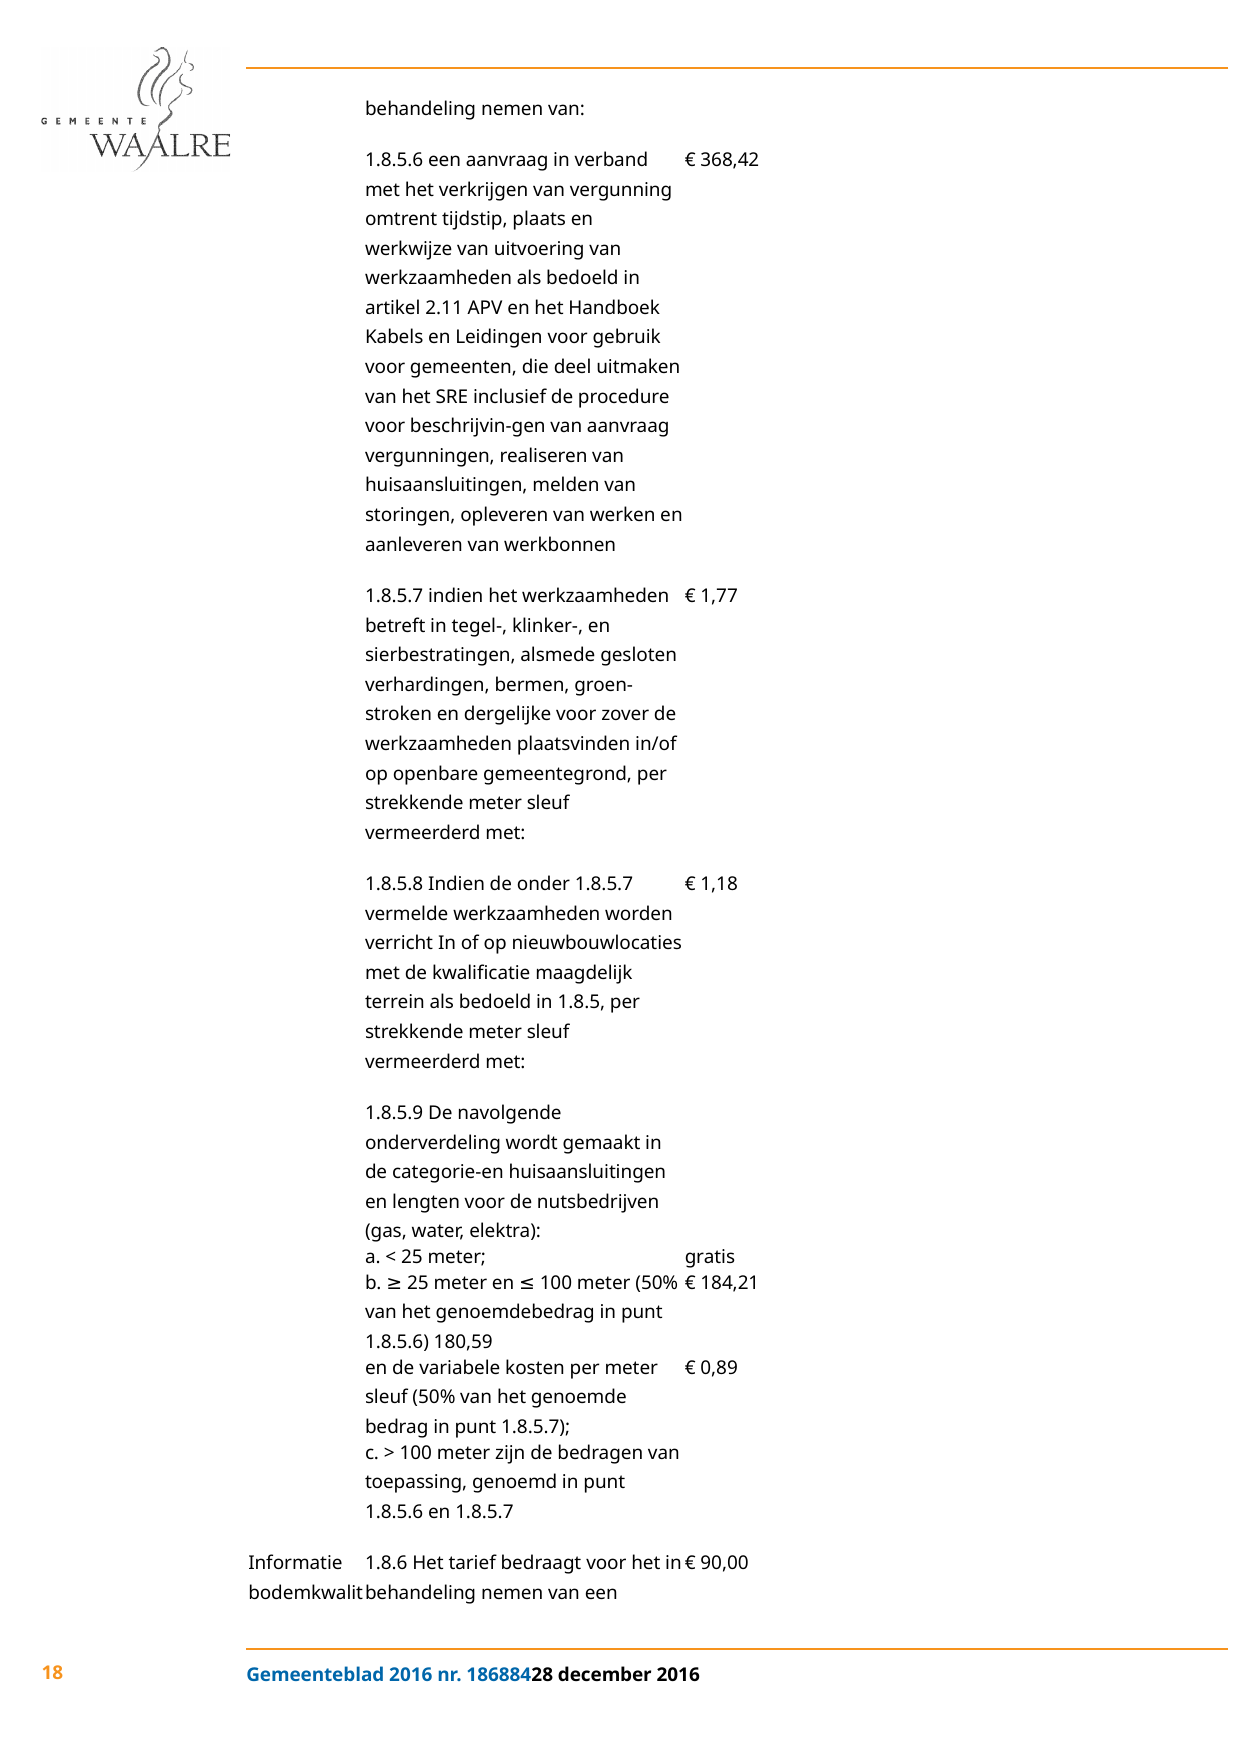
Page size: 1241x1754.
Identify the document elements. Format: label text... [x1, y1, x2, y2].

table_cell [685, 1074, 801, 1099]
table_cell [365, 845, 684, 870]
table_cell € 1,18 [685, 870, 801, 1074]
table_cell [248, 557, 365, 582]
table_cell [685, 95, 801, 121]
table_cell [918, 1550, 1035, 1605]
table_cell [248, 870, 365, 1074]
table_cell [918, 1244, 1035, 1269]
table_cell [685, 845, 801, 870]
table_cell [801, 1354, 918, 1439]
table_cell [248, 1354, 365, 1439]
table_cell [1035, 95, 1152, 121]
table_cell [801, 845, 918, 870]
table_cell [365, 1524, 684, 1549]
table_cell [918, 1269, 1035, 1354]
table_cell [685, 1524, 801, 1549]
table_cell [248, 1439, 365, 1524]
table_cell € 1,77 [685, 582, 801, 845]
table_cell [1035, 1354, 1152, 1439]
table_cell [801, 95, 918, 121]
table_cell 1.8.5.6 een aanvraag in verband met het verkrijgen van vergunning omtrent tijdstip, plaats en werkwijze van uitvoering van werkzaamheden als bedoeld in artikel 2.11 APV en het Handboek Kabels en Leidingen voor gebruik voor gemeenten, die deel uitmaken van het SRE inclusief de procedure voor beschrijvin-gen van aanvraag vergunningen, realiseren van huisaansluitingen, melden van storingen, opleveren van werken en aanleveren van werkbonnen [365, 146, 684, 557]
table_cell [918, 146, 1035, 557]
table_cell [1035, 121, 1152, 146]
table_cell [1035, 582, 1152, 845]
table_cell [801, 1244, 918, 1269]
table_cell [365, 121, 684, 146]
table_cell [918, 121, 1035, 146]
table_cell b. ≥ 25 meter en ≤ 100 meter (50% van het genoemdebedrag in punt 1.8.5.6) 180,59 [365, 1269, 684, 1354]
table_cell a. < 25 meter; [365, 1244, 684, 1269]
table_cell [801, 1550, 918, 1605]
table_cell [918, 1074, 1035, 1099]
table_cell [248, 121, 365, 146]
table_cell en de variabele kosten per meter sleuf (50% van het genoemde bedrag in punt 1.8.5.7); [365, 1354, 684, 1439]
table_cell € 368,42 [685, 146, 801, 557]
table_cell [248, 1074, 365, 1099]
table_cell [248, 95, 365, 121]
table_cell c. > 100 meter zijn de bedragen van toepassing, genoemd in punt 1.8.5.6 en 1.8.5.7 [365, 1439, 684, 1524]
table_cell [248, 1244, 365, 1269]
table_cell [1035, 870, 1152, 1074]
table_cell € 90,00 [685, 1550, 801, 1605]
table_cell behandeling nemen van: [365, 95, 684, 121]
table_cell [1035, 1074, 1152, 1099]
table_cell [918, 557, 1035, 582]
table_cell [1035, 1550, 1152, 1605]
table_cell 1.8.5.7 indien het werkzaamheden betreft in tegel-, klinker-, en sierbestratingen, alsmede gesloten verhardingen, bermen, groen-stroken en dergelijke voor zover de werkzaamheden plaatsvinden in/of op openbare gemeentegrond, per strekkende meter sleuf vermeerderd met: [365, 582, 684, 845]
table_cell [918, 582, 1035, 845]
table_cell [248, 1269, 365, 1354]
table_cell [1035, 1439, 1152, 1524]
table_cell [1035, 1099, 1152, 1243]
table_cell [248, 1099, 365, 1243]
table_cell [801, 121, 918, 146]
table_cell [685, 557, 801, 582]
table_cell [918, 1099, 1035, 1243]
table_cell [1035, 1244, 1152, 1269]
table_cell [685, 1099, 801, 1243]
table_cell [801, 1524, 918, 1549]
table_cell [918, 95, 1035, 121]
table_cell [685, 1439, 801, 1524]
table_cell [248, 582, 365, 845]
table_cell [801, 146, 918, 557]
table_cell [1035, 557, 1152, 582]
table_cell [1035, 1524, 1152, 1549]
table_cell [801, 557, 918, 582]
table_cell [365, 557, 684, 582]
table_cell € 184,21 [685, 1269, 801, 1354]
table_cell [918, 845, 1035, 870]
table_cell [1035, 146, 1152, 557]
table_cell [248, 146, 365, 557]
table_cell [248, 1524, 365, 1549]
table_cell [801, 1439, 918, 1524]
table_cell 1.8.6 Het tarief bedraagt voor het in behandeling nemen van een [365, 1550, 684, 1605]
table_cell [1035, 845, 1152, 870]
table_cell [801, 582, 918, 845]
table_cell gratis [685, 1244, 801, 1269]
table_cell [801, 1099, 918, 1243]
table_cell [918, 1439, 1035, 1524]
picture [41, 47, 231, 172]
table_cell 1.8.5.9 De navolgende onderverdeling wordt gemaakt in de categorie-en huisaansluitingen en lengten voor de nutsbedrijven (gas, water, elektra): [365, 1099, 684, 1243]
table_cell [801, 870, 918, 1074]
table_cell [248, 845, 365, 870]
table_cell [918, 1524, 1035, 1549]
table_cell 1.8.5.8 Indien de onder 1.8.5.7 vermelde werkzaamheden worden verricht In of op nieuwbouwlocaties met de kwalificatie maagdelijk terrein als bedoeld in 1.8.5, per strekkende meter sleuf vermeerderd met: [365, 870, 684, 1074]
table_cell € 0,89 [685, 1354, 801, 1439]
table_cell [1035, 1269, 1152, 1354]
table_cell [365, 1074, 684, 1099]
table_cell [801, 1074, 918, 1099]
table_cell [918, 1354, 1035, 1439]
table_cell [801, 1269, 918, 1354]
table_cell Informatie bodemkwalit [248, 1550, 365, 1605]
table_cell [685, 121, 801, 146]
table_cell [918, 870, 1035, 1074]
